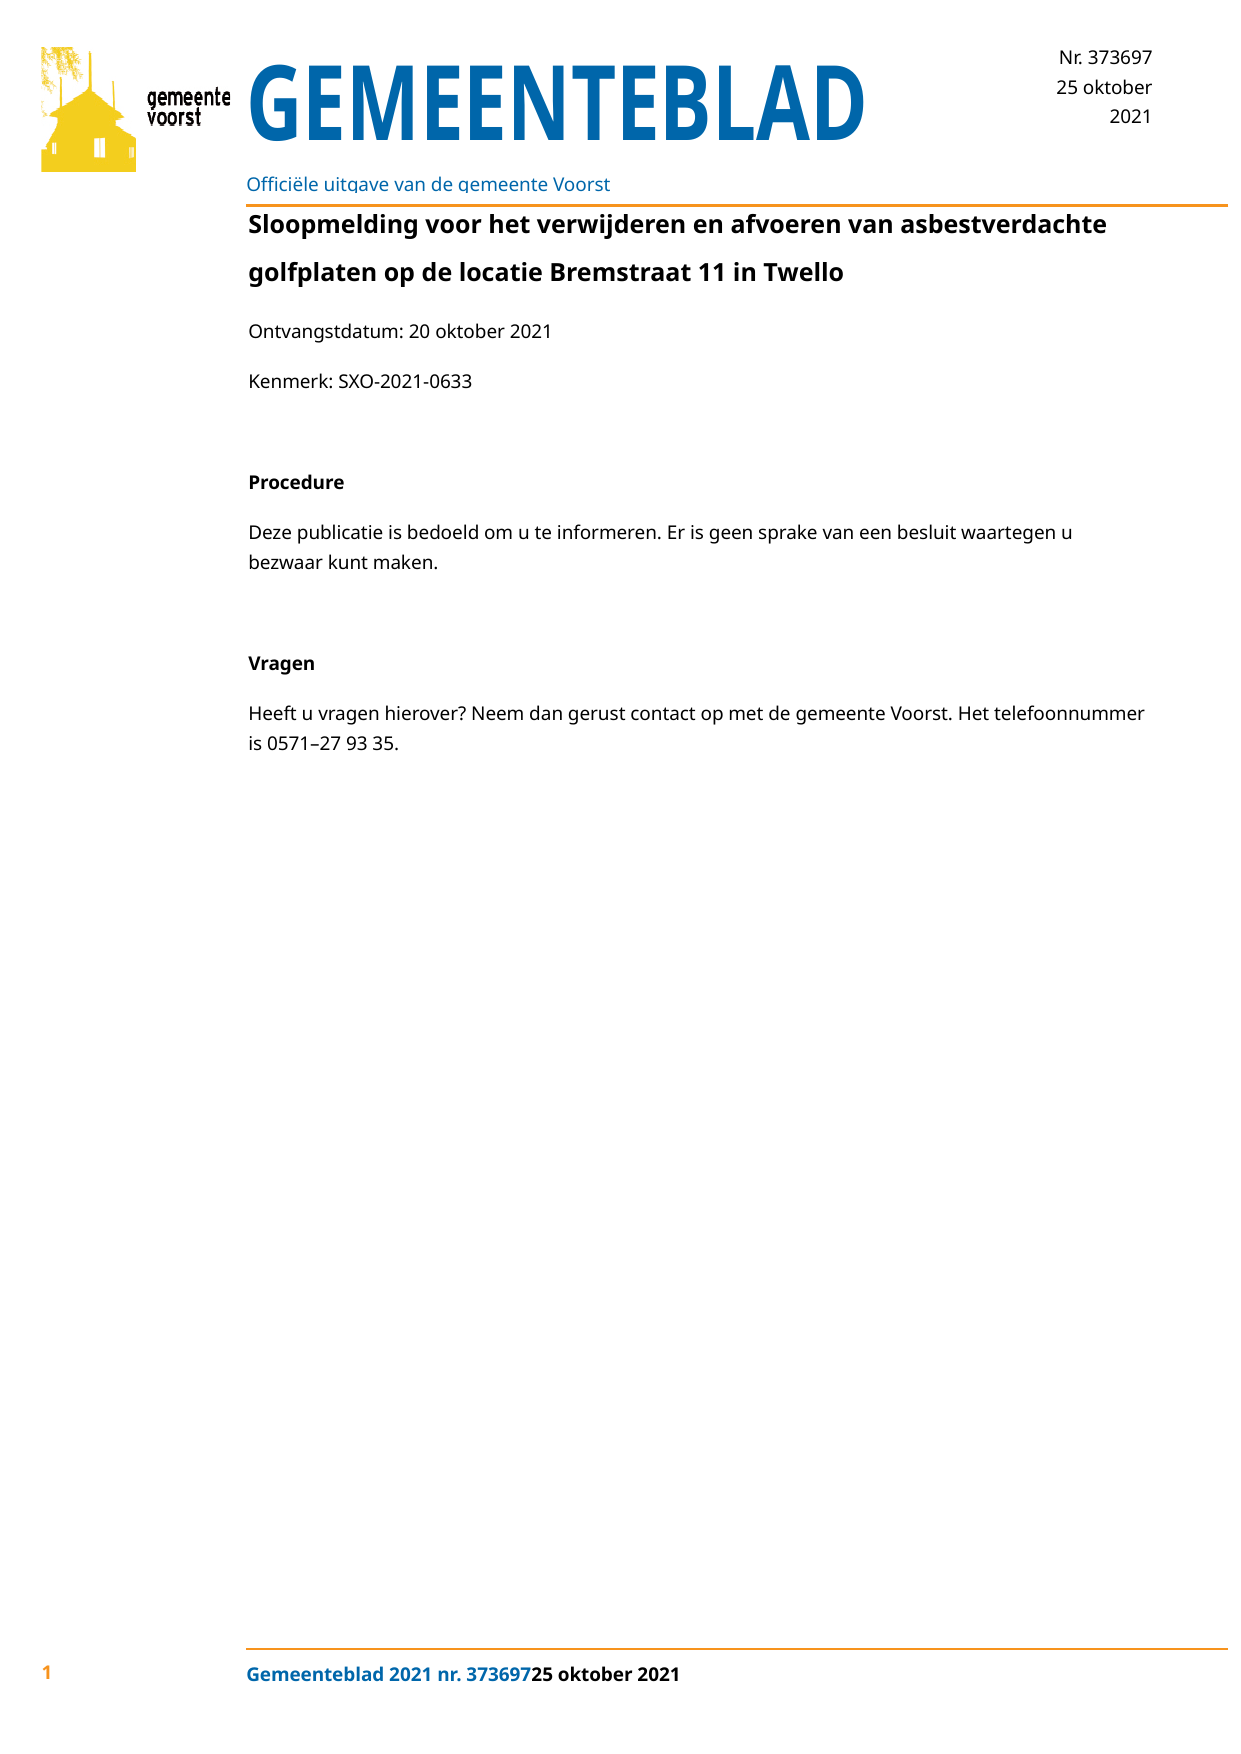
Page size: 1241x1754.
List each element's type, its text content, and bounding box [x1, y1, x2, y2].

text Heeft u vragen hierover? Neem dan gerust contact op met de gemeente Voorst. Het telefoonnummer is 0571–27 93 35. [248, 700, 1152, 756]
text Deze publicatie is bedoeld om u te informeren. Er is geen sprake van een besluit waartegen u bezwaar kunt maken. [248, 519, 1152, 575]
text Kenmerk: SXO-2021-0633 [248, 368, 1152, 394]
text Procedure [248, 469, 1152, 495]
text Ontvangstdatum: 20 oktober 2021 [248, 318, 1152, 344]
text Sloopmelding voor het verwijderen en afvoeren van asbestverdachte golfplaten op de locatie Bremstraat 11 in Twello [248, 207, 1152, 288]
text Vragen [248, 650, 1152, 676]
picture [41, 47, 231, 172]
